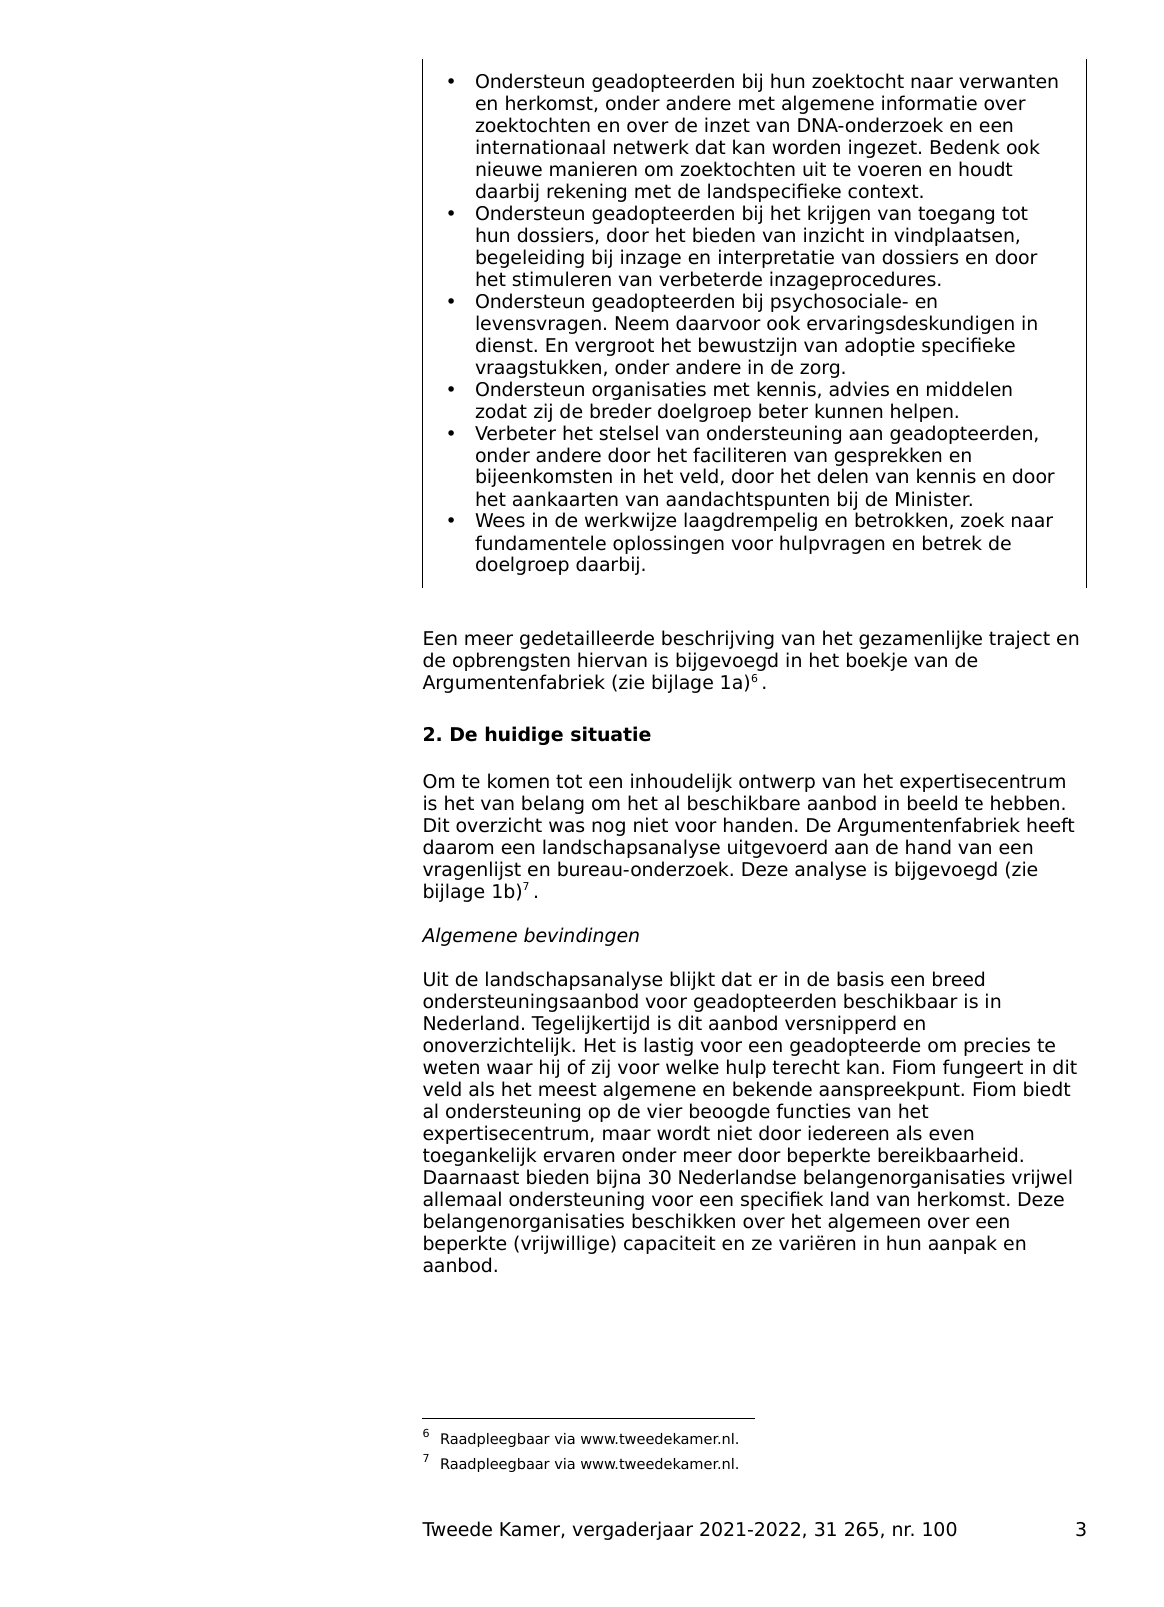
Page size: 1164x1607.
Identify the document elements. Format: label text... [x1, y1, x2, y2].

text Raadpleegbaar via www.tweedekamer.nl. [422, 1427, 1087, 1449]
text Om te komen tot een inhoudelijk ontwerp van het expertisecentrum is het van belang om het al beschikbare aanbod in beeld te hebben. Dit overzicht was nog niet voor handen. De Argumentenfabriek heeft daarom een landschapsanalyse uitgevoerd aan de hand van een vragenlijst en bureau-onderzoek. Deze analyse is bijgevoegd (zie bijlage 1b). [422, 771, 1087, 903]
text Raadpleegbaar via www.tweedekamer.nl. [422, 1452, 1087, 1474]
text Uit de landschapsanalyse blijkt dat er in de basis een breed ondersteuningsaanbod voor geadopteerden beschikbaar is in Nederland. Tegelijkertijd is dit aanbod versnipperd en onoverzichtelijk. Het is lastig voor een geadopteerde om precies te weten waar hij of zij voor welke hulp terecht kan. Fiom fungeert in dit veld als het meest algemene en bekende aanspreekpunt. Fiom biedt al ondersteuning op de vier beoogde functies van het expertisecentrum, maar wordt niet door iedereen als even toegankelijk ervaren onder meer door beperkte bereikbaarheid. Daarnaast bieden bijna 30 Nederlandse belangenorganisaties vrijwel allemaal ondersteuning voor een specifiek land van herkomst. Deze belangenorganisaties beschikken over het algemeen over een beperkte (vrijwillige) capaciteit en ze variëren in hun aanpak en aanbod. [422, 969, 1087, 1277]
table_header • Ondersteun geadopteerden bij hun zoektocht naar verwanten en herkomst, onder andere met algemene informatie over zoektochten en over de inzet van DNA-onderzoek en een internationaal netwerk dat kan worden ingezet. Bedenk ook nieuwe manieren om zoektochten uit te voeren en houdt daarbij rekening met de landspecifieke context. • Ondersteun geadopteerden bij het krijgen van toegang tot hun dossiers, door het bieden van inzicht in vindplaatsen, begeleiding bij inzage en interpretatie van dossiers en door het stimuleren van verbeterde inzageprocedures. • Ondersteun geadopteerden bij psychosociale- en levensvragen. Neem daarvoor ook ervaringsdeskundigen in dienst. En vergroot het bewustzijn van adoptie specifieke vraagstukken, onder andere in de zorg. • Ondersteun organisaties met kennis, advies en middelen zodat zij de breder doelgroep beter kunnen helpen. • Verbeter het stelsel van ondersteuning aan geadopteerden, onder andere door het faciliteren van gesprekken en bijeenkomsten in het veld, door het delen van kennis en door het aankaarten van aandachtspunten bij de Minister. • Wees in de werkwijze laagdrempelig en betrokken, zoek naar fundamentele oplossingen voor hulpvragen en betrek de doelgroep daarbij. [423, 59, 1086, 588]
subtitle 2. De huidige situatie [422, 724, 1087, 746]
subtitle Algemene bevindingen [422, 925, 1087, 947]
text Een meer gedetailleerde beschrijving van het gezamenlijke traject en de opbrengsten hiervan is bijgevoegd in het boekje van de Argumentenfabriek (zie bijlage 1a). [422, 628, 1087, 694]
